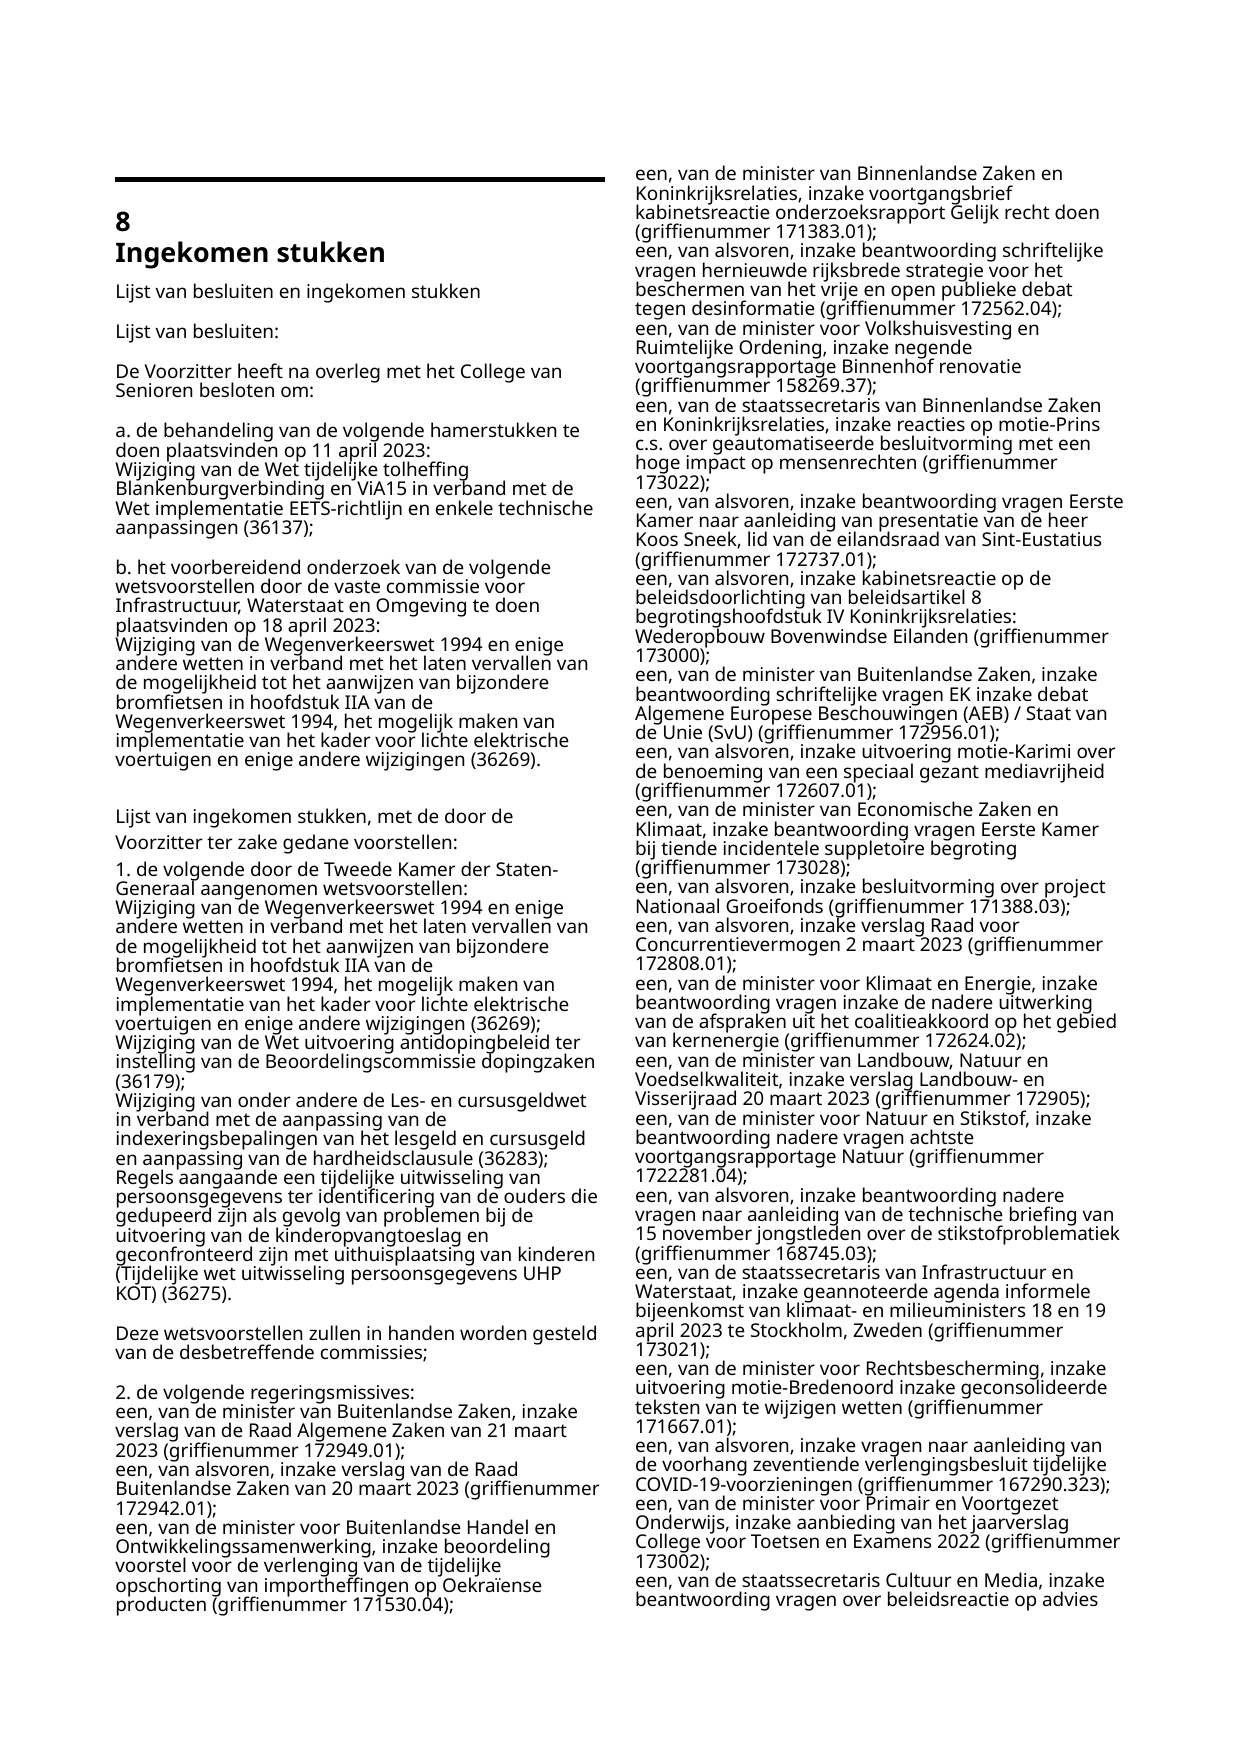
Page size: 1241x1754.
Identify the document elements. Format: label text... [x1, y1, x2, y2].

text 2. de volgende regeringsmissives: [115, 1384, 605, 1403]
text Ingekomen stukken [115, 239, 605, 283]
text Wijziging van de Wet uitvoering antidopingbeleid ter instelling van de Beoordelingscommissie dopingzaken (36179); [115, 1034, 605, 1092]
text een, van de minister voor Rechtsbescherming, inzake uitvoering motie-Bredenoord inzake geconsolideerde teksten van te wijzigen wetten (griffienummer 171667.01); [635, 1360, 1125, 1437]
text een, van de minister van Buitenlandse Zaken, inzake verslag van de Raad Algemene Zaken van 21 maart 2023 (griffienummer 172949.01); [115, 1403, 605, 1461]
text een, van de minister van Buitenlandse Zaken, inzake beantwoording schriftelijke vragen EK inzake debat Algemene Europese Beschouwingen (AEB) / Staat van de Unie (SvU) (griffienummer 172956.01); [635, 666, 1125, 743]
text Wijziging van de Wet tijdelijke tolheffing Blankenburgverbinding en ViA15 in verband met de Wet implementatie EETS-richtlijn en enkele technische aanpassingen (36137); [115, 461, 605, 538]
text Deze wetsvoorstellen zullen in handen worden gesteld van de desbetreffende commissies; [115, 1324, 605, 1363]
text een, van de minister voor Primair en Voortgezet Onderwijs, inzake aanbieding van het jaarverslag College voor Toetsen en Examens 2022 (griffienummer 173002); [635, 1495, 1125, 1572]
text een, van de staatssecretaris Cultuur en Media, inzake beantwoording vragen over beleidsreactie op advies [635, 1572, 1125, 1611]
text een, van alsvoren, inzake vragen naar aanleiding van de voorhang zeventiende verlengingsbesluit tijdelijke COVID-19-voorzieningen (griffienummer 167290.323); [635, 1437, 1125, 1495]
text een, van alsvoren, inzake besluitvorming over project Nationaal Groeifonds (griffienummer 171388.03); [635, 878, 1125, 917]
text Lijst van besluiten en ingekomen stukken [115, 283, 605, 302]
text Lijst van ingekomen stukken, met de door de Voorzitter ter zake gedane voorstellen: [115, 803, 605, 855]
text een, van de minister van Economische Zaken en Klimaat, inzake beantwoording vragen Eerste Kamer bij tiende incidentele suppletoire begroting (griffienummer 173028); [635, 801, 1125, 878]
text een, van de minister van Landbouw, Natuur en Voedselkwaliteit, inzake verslag Landbouw- en Visserijraad 20 maart 2023 (griffienummer 172905); [635, 1052, 1125, 1109]
text een, van de minister voor Natuur en Stikstof, inzake beantwoording nadere vragen achtste voortgangsrapportage Natuur (griffienummer 1722281.04); [635, 1109, 1125, 1187]
text een, van de staatssecretaris van Binnenlandse Zaken en Koninkrijksrelaties, inzake reacties op motie-Prins c.s. over geautomatiseerde besluitvorming met een hoge impact op mensenrechten (griffienummer 173022); [635, 397, 1125, 493]
text een, van de minister voor Klimaat en Energie, inzake beantwoording vragen inzake de nadere uitwerking van de afspraken uit het coalitieakkoord op het gebied van kernenergie (griffienummer 172624.02); [635, 975, 1125, 1052]
text 8 [115, 203, 605, 239]
text een, van alsvoren, inzake verslag Raad voor Concurrentievermogen 2 maart 2023 (griffienummer 172808.01); [635, 917, 1125, 975]
text Lijst van besluiten: [115, 323, 605, 342]
text Regels aangaande een tijdelijke uitwisseling van persoonsgegevens ter identificering van de ouders die gedupeerd zijn als gevolg van problemen bij de uitvoering van de kinderopvangtoeslag en geconfronteerd zijn met uithuisplaatsing van kinderen (Tijdelijke wet uitwisseling persoonsgegevens UHP KOT) (36275). [115, 1169, 605, 1304]
text een, van de minister van Binnenlandse Zaken en Koninkrijksrelaties, inzake voortgangsbrief kabinetsreactie onderzoeksrapport Gelijk recht doen (griffienummer 171383.01); [635, 165, 1125, 242]
text De Voorzitter heeft na overleg met het College van Senioren besloten om: [115, 363, 605, 402]
text een, van de minister voor Volkshuisvesting en Ruimtelijke Ordening, inzake negende voortgangsrapportage Binnenhof renovatie (griffienummer 158269.37); [635, 319, 1125, 397]
text Wijziging van de Wegenverkeerswet 1994 en enige andere wetten in verband met het laten vervallen van de mogelijkheid tot het aanwijzen van bijzondere bromfietsen in hoofdstuk IIA van de Wegenverkeerswet 1994, het mogelijk maken van implementatie van het kader voor lichte elektrische voertuigen en enige andere wijzigingen (36269). [115, 636, 605, 771]
text een, van alsvoren, inzake beantwoording vragen Eerste Kamer naar aanleiding van presentatie van de heer Koos Sneek, lid van de eilandsraad van Sint-Eustatius (griffienummer 172737.01); [635, 493, 1125, 570]
text a. de behandeling van de volgende hamerstukken te doen plaatsvinden op 11 april 2023: [115, 422, 605, 461]
text een, van alsvoren, inzake verslag van de Raad Buitenlandse Zaken van 20 maart 2023 (griffienummer 172942.01); [115, 1461, 605, 1519]
text een, van de minister voor Buitenlandse Handel en Ontwikkelingssamenwerking, inzake beoordeling voorstel voor de verlenging van de tijdelijke opschorting van importheffingen op Oekraïense producten (griffienummer 171530.04); [115, 1519, 605, 1615]
text een, van alsvoren, inzake beantwoording schriftelijke vragen hernieuwde rijksbrede strategie voor het beschermen van het vrije en open publieke debat tegen desinformatie (griffienummer 172562.04); [635, 242, 1125, 319]
text Wijziging van de Wegenverkeerswet 1994 en enige andere wetten in verband met het laten vervallen van de mogelijkheid tot het aanwijzen van bijzondere bromfietsen in hoofdstuk IIA van de Wegenverkeerswet 1994, het mogelijk maken van implementatie van het kader voor lichte elektrische voertuigen en enige andere wijzigingen (36269); [115, 899, 605, 1034]
text 1. de volgende door de Tweede Kamer der Staten-Generaal aangenomen wetsvoorstellen: [115, 861, 605, 899]
text een, van alsvoren, inzake beantwoording nadere vragen naar aanleiding van de technische briefing van 15 november jongstleden over de stikstofproblematiek (griffienummer 168745.03); [635, 1187, 1125, 1264]
text een, van alsvoren, inzake kabinetsreactie op de beleidsdoorlichting van beleidsartikel 8 begrotingshoofdstuk IV Koninkrijksrelaties: Wederopbouw Bovenwindse Eilanden (griffienummer 173000); [635, 570, 1125, 666]
text een, van alsvoren, inzake uitvoering motie-Karimi over de benoeming van een speciaal gezant mediavrijheid (griffienummer 172607.01); [635, 743, 1125, 801]
text b. het voorbereidend onderzoek van de volgende wetsvoorstellen door de vaste commissie voor Infrastructuur, Waterstaat en Omgeving te doen plaatsvinden op 18 april 2023: [115, 559, 605, 636]
text Wijziging van onder andere de Les- en cursusgeldwet in verband met de aanpassing van de indexeringsbepalingen van het lesgeld en cursusgeld en aanpassing van de hardheidsclausule (36283); [115, 1092, 605, 1169]
text een, van de staatssecretaris van Infrastructuur en Waterstaat, inzake geannoteerde agenda informele bijeenkomst van klimaat- en milieuministers 18 en 19 april 2023 te Stockholm, Zweden (griffienummer 173021); [635, 1264, 1125, 1360]
